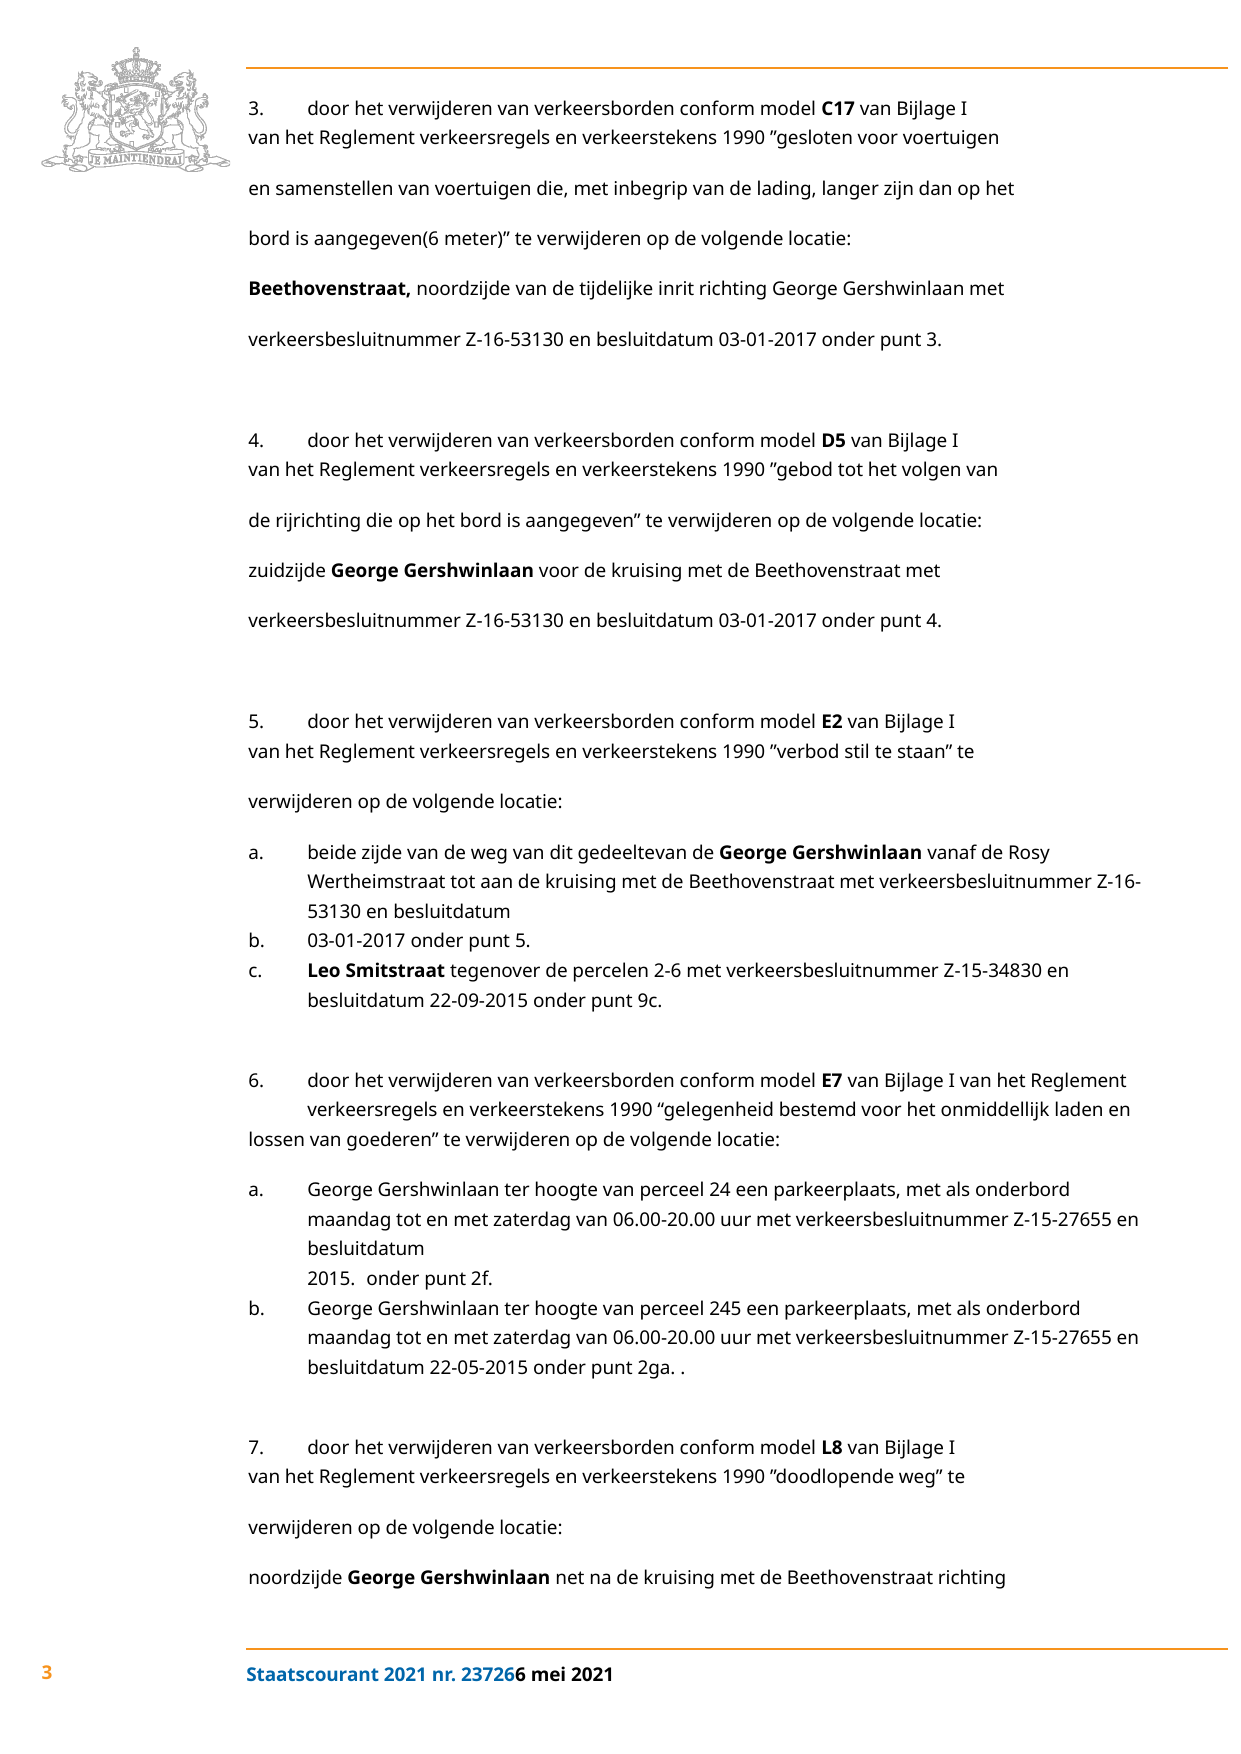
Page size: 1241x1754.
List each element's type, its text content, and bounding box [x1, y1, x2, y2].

list door het verwijderen van verkeersborden conform model E7 van Bijlage I van het Reglement verkeersregels en verkeerstekens 1990 “gelegenheid bestemd voor het onmiddellijk laden en [248, 1067, 1152, 1122]
list George Gershwinlaan ter hoogte van perceel 24 een parkeerplaats, met als onderbord maandag tot en met zaterdag van 06.00-20.00 uur met verkeersbesluitnummer Z-15-27655 en besluitdatum [248, 1176, 1152, 1261]
text van het Reglement verkeersregels en verkeerstekens 1990 ”verbod stil te staan” te [248, 738, 1152, 764]
picture [41, 47, 231, 172]
list 03-01-2017 onder punt 5. [248, 928, 1152, 953]
text verkeersbesluitnummer Z-16-53130 en besluitdatum 03-01-2017 onder punt 3. [248, 326, 1152, 352]
list Leo Smitstraat tegenover de percelen 2-6 met verkeersbesluitnummer Z-15-34830 en besluitdatum 22-09-2015 onder punt 9c. [248, 957, 1152, 1013]
list beide zijde van de weg van dit gedeeltevan de George Gershwinlaan vanaf de Rosy Wertheimstraat tot aan de kruising met de Beethovenstraat met verkeersbesluitnummer Z-16-53130 en besluitdatum [248, 839, 1152, 924]
text zuidzijde George Gershwinlaan voor de kruising met de Beethovenstraat met [248, 557, 1152, 583]
text verkeersbesluitnummer Z-16-53130 en besluitdatum 03-01-2017 onder punt 4. [248, 608, 1152, 633]
text Beethovenstraat, noordzijde van de tijdelijke inrit richting George Gershwinlaan met [248, 276, 1152, 301]
list door het verwijderen van verkeersborden conform model D5 van Bijlage I [248, 427, 1152, 453]
list George Gershwinlaan ter hoogte van perceel 245 een parkeerplaats, met als onderbord maandag tot en met zaterdag van 06.00-20.00 uur met verkeersbesluitnummer Z-15-27655 en besluitdatum 22-05-2015 onder punt 2ga. . [248, 1295, 1152, 1380]
text de rijrichting die op het bord is aangegeven” te verwijderen op de volgende locatie: [248, 507, 1152, 533]
list door het verwijderen van verkeersborden conform model C17 van Bijlage I [248, 95, 1152, 121]
text verwijderen op de volgende locatie: [248, 788, 1152, 814]
list door het verwijderen van verkeersborden conform model L8 van Bijlage I [248, 1434, 1152, 1460]
text van het Reglement verkeersregels en verkeerstekens 1990 ”gesloten voor voertuigen [248, 124, 1152, 150]
list door het verwijderen van verkeersborden conform model E2 van Bijlage I [248, 708, 1152, 734]
text lossen van goederen” te verwijderen op de volgende locatie: [248, 1126, 1152, 1152]
text van het Reglement verkeersregels en verkeerstekens 1990 ”doodlopende weg” te [248, 1463, 1152, 1489]
text bord is aangegeven(6 meter)” te verwijderen op de volgende locatie: [248, 225, 1152, 251]
text noordzijde George Gershwinlaan net na de kruising met de Beethovenstraat richting [248, 1564, 1152, 1590]
list onder punt 2f. [307, 1265, 1152, 1291]
text van het Reglement verkeersregels en verkeerstekens 1990 ”gebod tot het volgen van [248, 456, 1152, 482]
text en samenstellen van voertuigen die, met inbegrip van de lading, langer zijn dan op het [248, 175, 1152, 201]
text verwijderen op de volgende locatie: [248, 1514, 1152, 1540]
